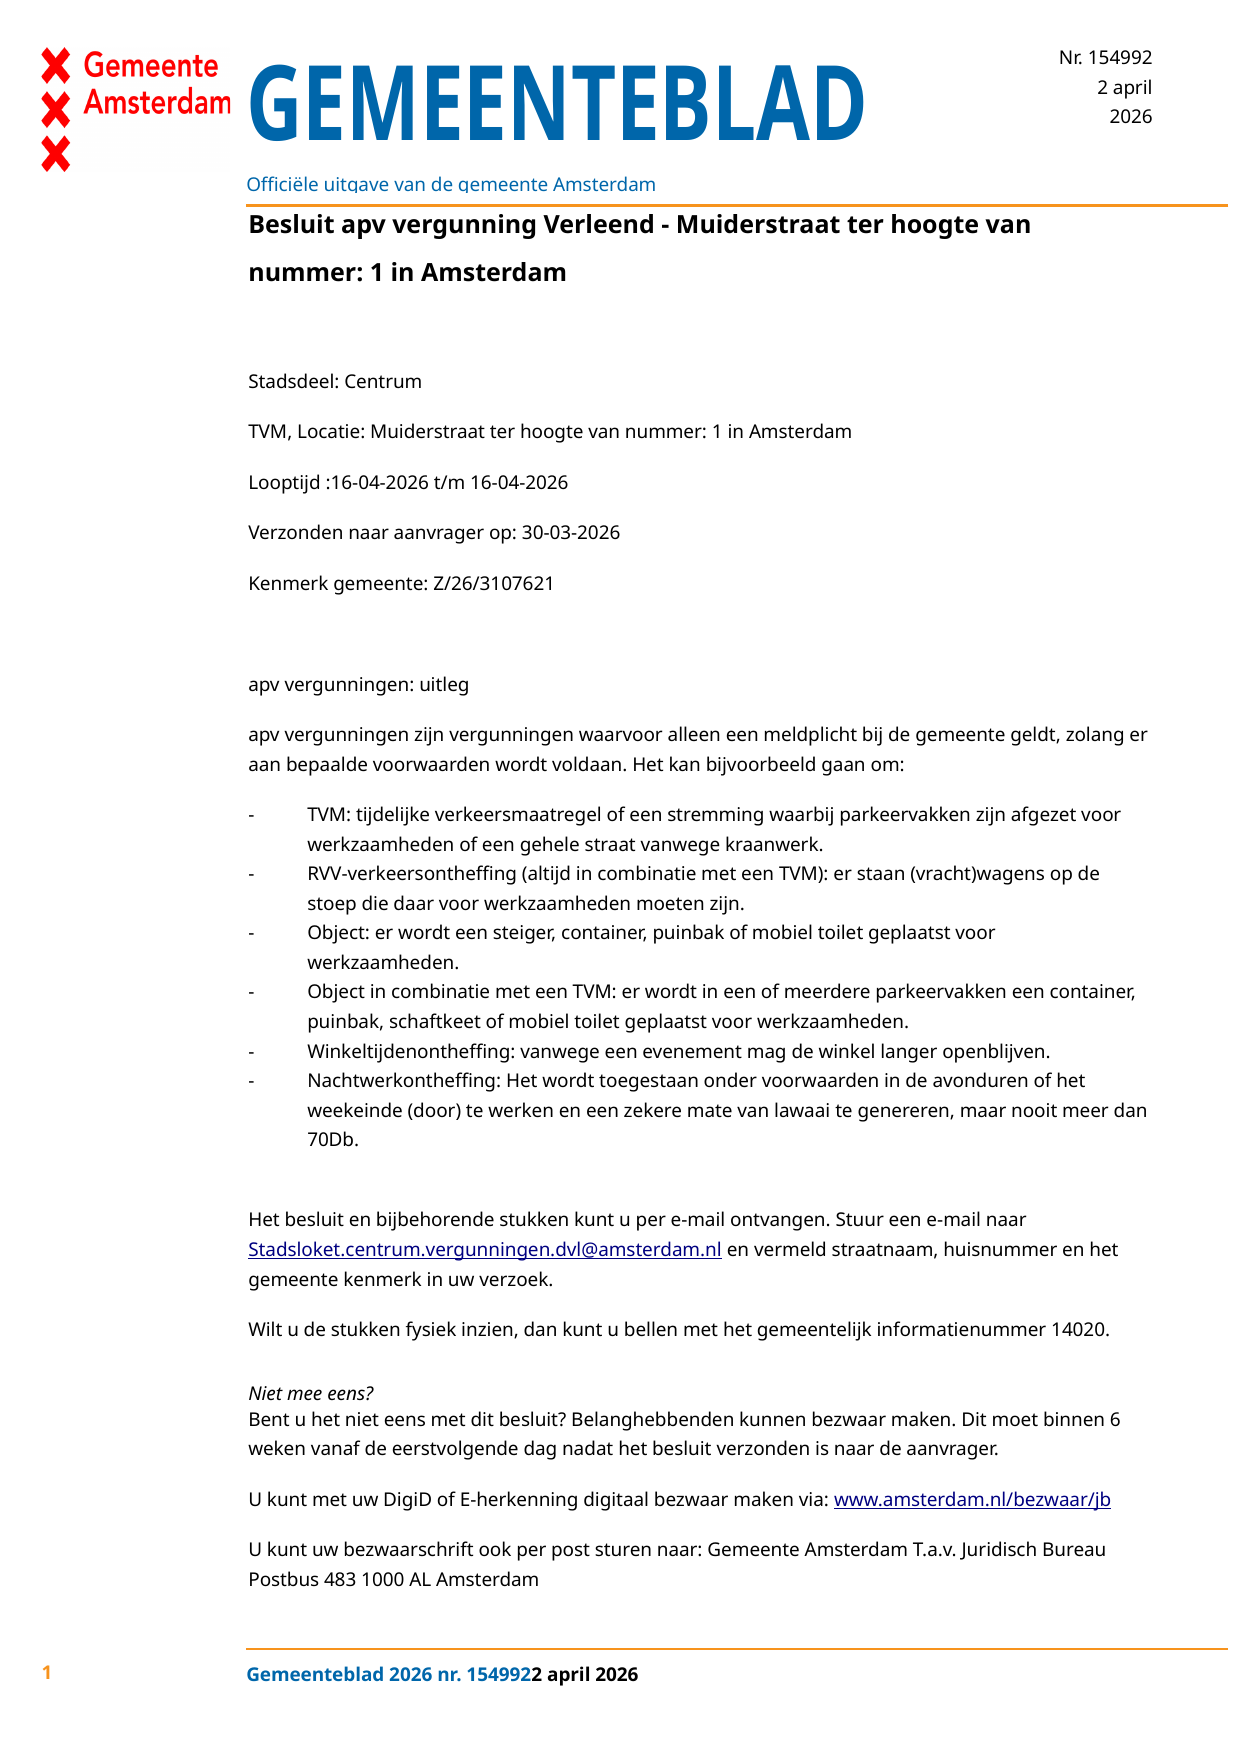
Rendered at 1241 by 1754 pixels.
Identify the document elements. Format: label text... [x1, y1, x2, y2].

text U kunt met uw DigiD of E-herkenning digitaal bezwaar maken via: www.amsterdam.nl/bezwaar/jb [248, 1486, 1152, 1512]
text Kenmerk gemeente: Z/26/3107621 [248, 570, 1152, 596]
text Niet mee eens? [248, 1380, 1152, 1406]
text apv vergunningen zijn vergunningen waarvoor alleen een meldplicht bij de gemeente geldt, zolang er aan bepaalde voorwaarden wordt voldaan. Het kan bijvoorbeeld gaan om: [248, 721, 1152, 777]
text Het besluit en bijbehorende stukken kunt u per e-mail ontvangen. Stuur een e-mail naar Stadsloket.centrum.vergunningen.dvl@amsterdam.nl en vermeld straatnaam, huisnummer en het gemeente kenmerk in uw verzoek. [248, 1207, 1152, 1292]
list Nachtwerkontheffing: Het wordt toegestaan onder voorwaarden in de avonduren of het weekeinde (door) te werken en een zekere mate van lawaai te genereren, maar nooit meer dan 70Db. [248, 1067, 1152, 1152]
text Verzonden naar aanvrager op: 30-03-2026 [248, 519, 1152, 545]
list Object in combinatie met een TVM: er wordt in een of meerdere parkeervakken een container, puinbak, schaftkeet of mobiel toilet geplaatst voor werkzaamheden. [248, 979, 1152, 1034]
text Besluit apv vergunning Verleend - Muiderstraat ter hoogte van nummer: 1 in Amsterdam [248, 207, 1152, 288]
text Bent u het niet eens met dit besluit? Belanghebbenden kunnen bezwaar maken. Dit moet binnen 6 weken vanaf de eerstvolgende dag nadat het besluit verzonden is naar de aanvrager. [248, 1406, 1152, 1461]
text Looptijd :16-04-2026 t/m 16-04-2026 [248, 469, 1152, 495]
list Winkeltijdenontheffing: vanwege een evenement mag de winkel langer openblijven. [248, 1038, 1152, 1064]
list Object: er wordt een steiger, container, puinbak of mobiel toilet geplaatst voor werkzaamheden. [248, 919, 1152, 975]
list TVM: tijdelijke verkeersmaatregel of een stremming waarbij parkeervakken zijn afgezet voor werkzaamheden of een gehele straat vanwege kraanwerk. [248, 801, 1152, 857]
list RVV-verkeersontheffing (altijd in combinatie met een TVM): er staan (vracht)wagens op de stoep die daar voor werkzaamheden moeten zijn. [248, 860, 1152, 916]
text apv vergunningen: uitleg [248, 671, 1152, 697]
text Stadsdeel: Centrum [248, 368, 1152, 394]
text TVM, Locatie: Muiderstraat ter hoogte van nummer: 1 in Amsterdam [248, 419, 1152, 444]
text Wilt u de stukken fysiek inzien, dan kunt u bellen met het gemeentelijk informatienummer 14020. [248, 1316, 1152, 1342]
text U kunt uw bezwaarschrift ook per post sturen naar: Gemeente Amsterdam T.a.v. Juridisch Bureau Postbus 483 1000 AL Amsterdam [248, 1536, 1152, 1592]
picture [41, 47, 231, 172]
